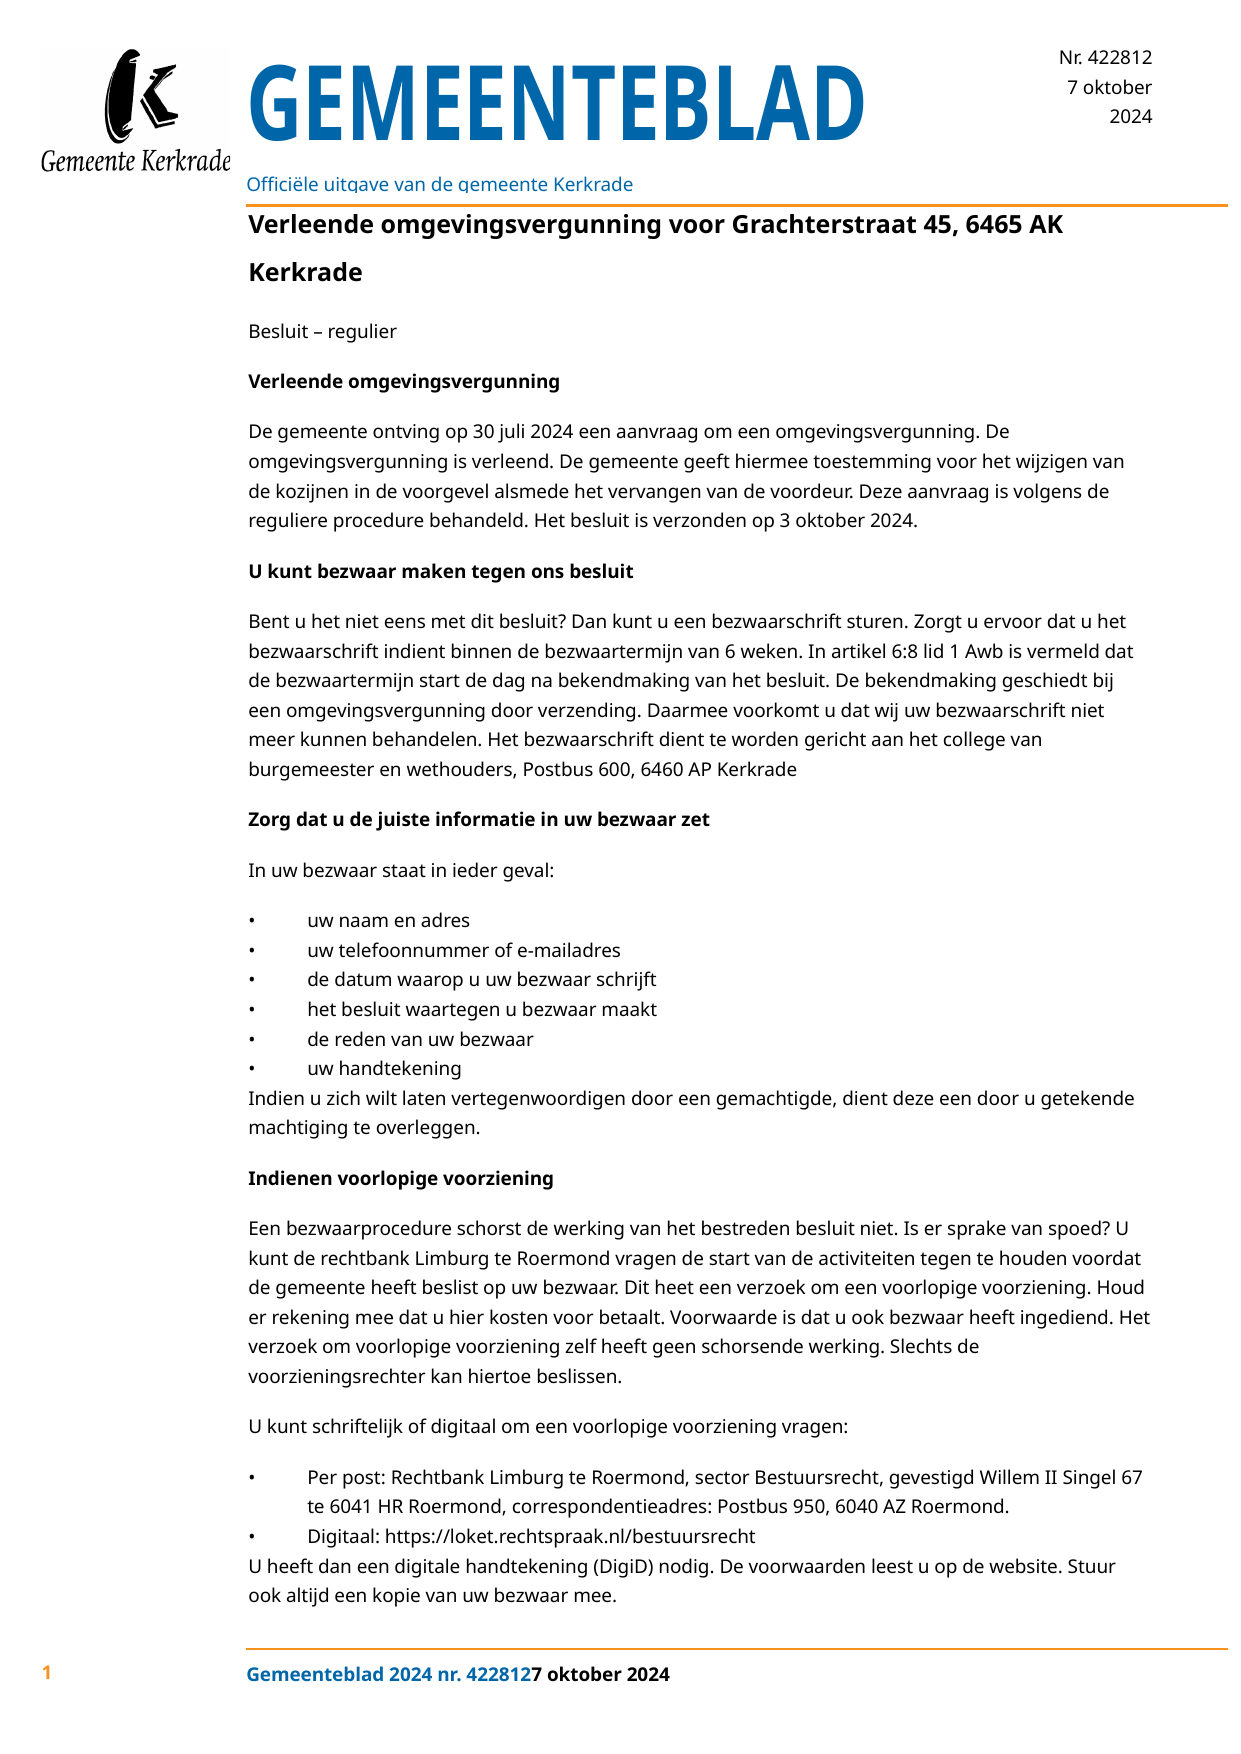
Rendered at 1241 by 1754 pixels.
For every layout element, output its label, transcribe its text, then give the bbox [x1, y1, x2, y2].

list Digitaal: https://loket.rechtspraak.nl/bestuursrecht [248, 1523, 1152, 1549]
list uw handtekening [248, 1055, 1152, 1081]
text U kunt schriftelijk of digitaal om een voorlopige voorziening vragen: [248, 1414, 1152, 1439]
text U heeft dan een digitale handtekening (DigiD) nodig. De voorwaarden leest u op de website. Stuur ook altijd een kopie van uw bezwaar mee. [248, 1553, 1152, 1608]
text Zorg dat u de juiste informatie in uw bezwaar zet [248, 807, 1152, 832]
text Verleende omgevingsvergunning voor Grachterstraat 45, 6465 AK Kerkrade [248, 207, 1152, 288]
list uw telefoonnummer of e-mailadres [248, 937, 1152, 963]
list Per post: Rechtbank Limburg te Roermond, sector Bestuursrecht, gevestigd Willem II Singel 67 te 6041 HR Roermond, correspondentieadres: Postbus 950, 6040 AZ Roermond. [248, 1464, 1152, 1519]
list de datum waarop u uw bezwaar schrijft [248, 967, 1152, 992]
text Indienen voorlopige voorziening [248, 1165, 1152, 1191]
text U kunt bezwaar maken tegen ons besluit [248, 558, 1152, 584]
text Bent u het niet eens met dit besluit? Dan kunt u een bezwaarschrift sturen. Zorgt u ervoor dat u het bezwaarschrift indient binnen de bezwaartermijn van 6 weken. In artikel 6:8 lid 1 Awb is vermeld dat de bezwaartermijn start de dag na bekendmaking van het besluit. De bekendmaking geschiedt bij een omgevingsvergunning door verzending. Daarmee voorkomt u dat wij uw bezwaarschrift niet meer kunnen behandelen. Het bezwaarschrift dient te worden gericht aan het college van burgemeester en wethouders, Postbus 600, 6460 AP Kerkrade [248, 608, 1152, 782]
text Indien u zich wilt laten vertegenwoordigen door een gemachtigde, dient deze een door u getekende machtiging te overleggen. [248, 1085, 1152, 1140]
text Een bezwaarprocedure schorst de werking van het bestreden besluit niet. Is er sprake van spoed? U kunt de rechtbank Limburg te Roermond vragen de start van de activiteiten tegen te houden voordat de gemeente heeft beslist op uw bezwaar. Dit heet een verzoek om een voorlopige voorziening. Houd er rekening mee dat u hier kosten voor betaalt. Voorwaarde is dat u ook bezwaar heeft ingediend. Het verzoek om voorlopige voorziening zelf heeft geen schorsende werking. Slechts de voorzieningsrechter kan hiertoe beslissen. [248, 1215, 1152, 1389]
text Verleende omgevingsvergunning [248, 368, 1152, 394]
text De gemeente ontving op 30 juli 2024 een aanvraag om een omgevingsvergunning. De omgevingsvergunning is verleend. De gemeente geeft hiermee toestemming voor het wijzigen van de kozijnen in de voorgevel alsmede het vervangen van de voordeur. Deze aanvraag is volgens de reguliere procedure behandeld. Het besluit is verzonden op 3 oktober 2024. [248, 419, 1152, 533]
text In uw bezwaar staat in ieder geval: [248, 857, 1152, 883]
picture [41, 47, 231, 172]
list de reden van uw bezwaar [248, 1026, 1152, 1052]
list uw naam en adres [248, 907, 1152, 933]
list het besluit waartegen u bezwaar maakt [248, 996, 1152, 1022]
text Besluit – regulier [248, 318, 1152, 344]
